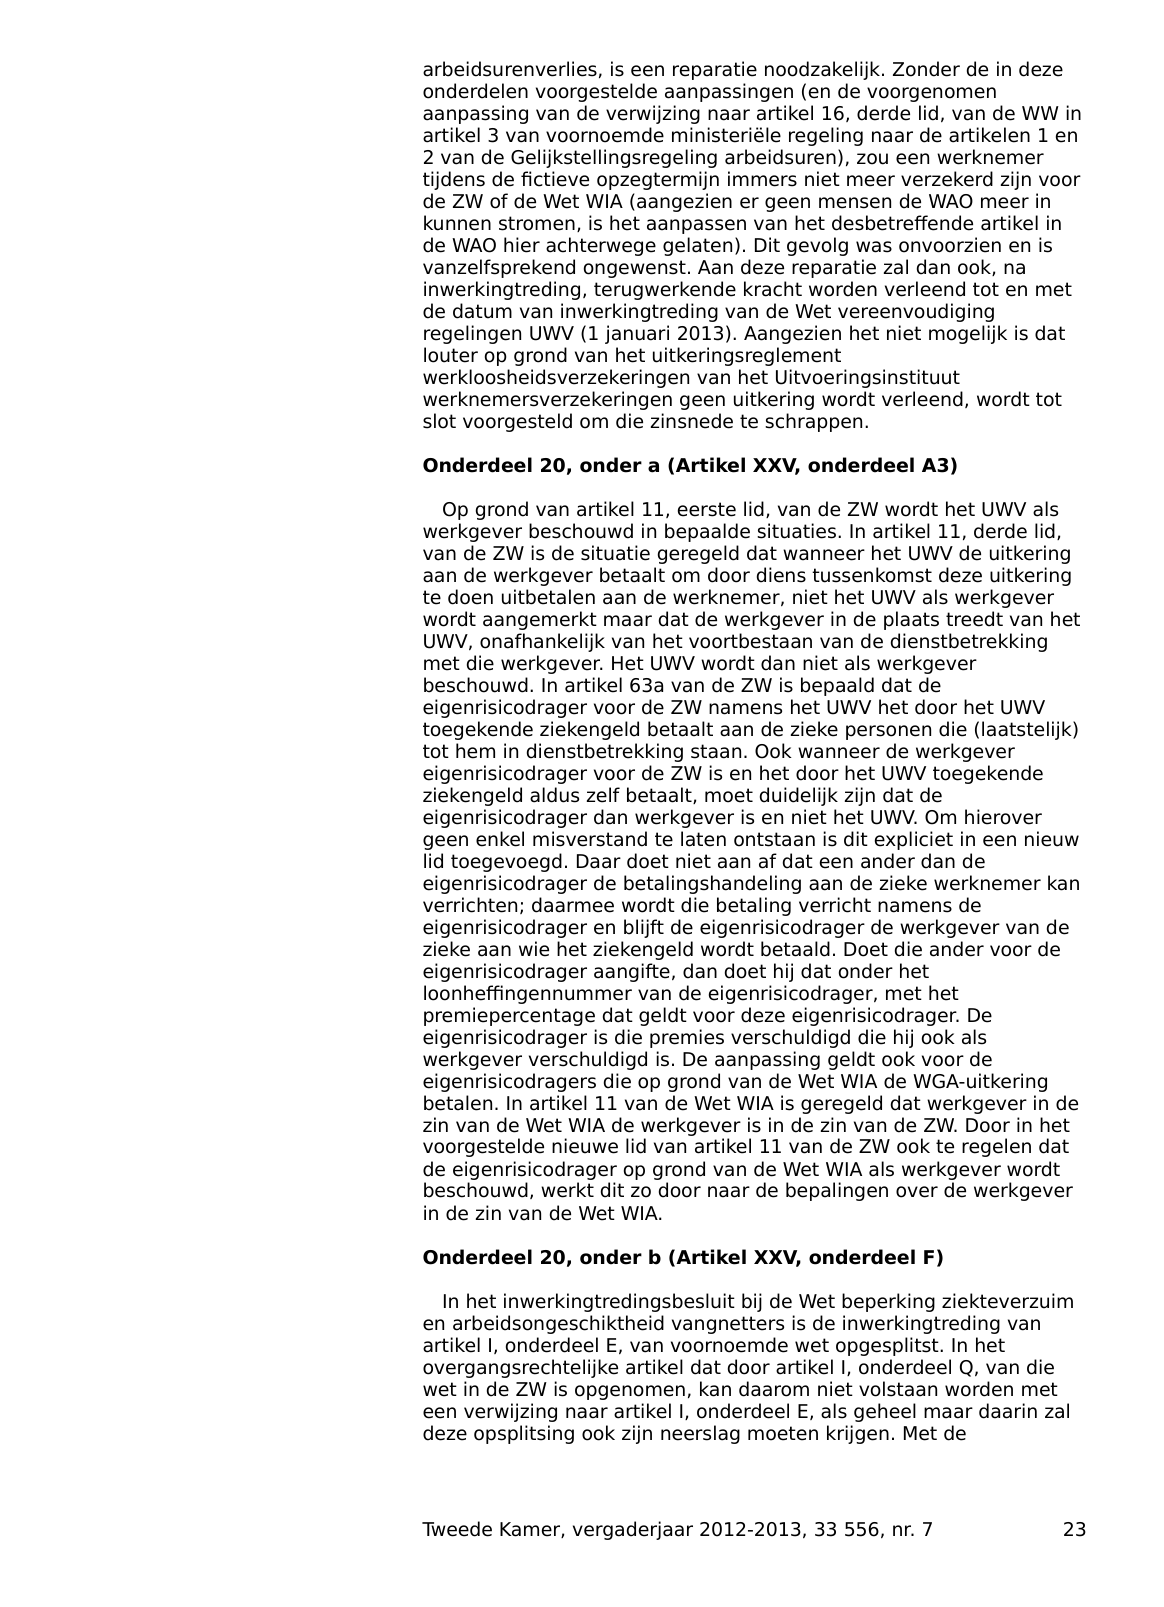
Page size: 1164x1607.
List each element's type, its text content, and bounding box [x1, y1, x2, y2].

text arbeidsurenverlies, is een reparatie noodzakelijk. Zonder de in deze onderdelen voorgestelde aanpassingen (en de voorgenomen aanpassing van de verwijzing naar artikel 16, derde lid, van de WW in artikel 3 van voornoemde ministeriële regeling naar de artikelen 1 en 2 van de Gelijkstellingsregeling arbeidsuren), zou een werknemer tijdens de fictieve opzegtermijn immers niet meer verzekerd zijn voor de ZW of de Wet WIA (aangezien er geen mensen de WAO meer in kunnen stromen, is het aanpassen van het desbetreffende artikel in de WAO hier achterwege gelaten). Dit gevolg was onvoorzien en is vanzelfsprekend ongewenst. Aan deze reparatie zal dan ook, na inwerkingtreding, terugwerkende kracht worden verleend tot en met de datum van inwerkingtreding van de Wet vereenvoudiging regelingen UWV (1 januari 2013). Aangezien het niet mogelijk is dat louter op grond van het uitkeringsreglement werkloosheidsverzekeringen van het Uitvoeringsinstituut werknemersverzekeringen geen uitkering wordt verleend, wordt tot slot voorgesteld om die zinsnede te schrappen. [422, 59, 1087, 433]
subtitle Onderdeel 20, onder b (Artikel XXV, onderdeel F) [422, 1247, 1087, 1268]
subtitle Onderdeel 20, onder a (Artikel XXV, onderdeel A3) [422, 455, 1087, 477]
text In het inwerkingtredingsbesluit bij de Wet beperking ziekteverzuim en arbeidsongeschiktheid vangnetters is de inwerkingtreding van artikel I, onderdeel E, van voornoemde wet opgesplitst. In het overgangsrechtelijke artikel dat door artikel I, onderdeel Q, van die wet in de ZW is opgenomen, kan daarom niet volstaan worden met een verwijzing naar artikel I, onderdeel E, als geheel maar daarin zal deze opsplitsing ook zijn neerslag moeten krijgen. Met de [422, 1291, 1087, 1444]
text Op grond van artikel 11, eerste lid, van de ZW wordt het UWV als werkgever beschouwd in bepaalde situaties. In artikel 11, derde lid, van de ZW is de situatie geregeld dat wanneer het UWV de uitkering aan de werkgever betaalt om door diens tussenkomst deze uitkering te doen uitbetalen aan de werknemer, niet het UWV als werkgever wordt aangemerkt maar dat de werkgever in de plaats treedt van het UWV, onafhankelijk van het voortbestaan van de dienstbetrekking met die werkgever. Het UWV wordt dan niet als werkgever beschouwd. In artikel 63a van de ZW is bepaald dat de eigenrisicodrager voor de ZW namens het UWV het door het UWV toegekende ziekengeld betaalt aan de zieke personen die (laatstelijk) tot hem in dienstbetrekking staan. Ook wanneer de werkgever eigenrisicodrager voor de ZW is en het door het UWV toegekende ziekengeld aldus zelf betaalt, moet duidelijk zijn dat de eigenrisicodrager dan werkgever is en niet het UWV. Om hierover geen enkel misverstand te laten ontstaan is dit expliciet in een nieuw lid toegevoegd. Daar doet niet aan af dat een ander dan de eigenrisicodrager de betalingshandeling aan de zieke werknemer kan verrichten; daarmee wordt die betaling verricht namens de eigenrisicodrager en blijft de eigenrisicodrager de werkgever van de zieke aan wie het ziekengeld wordt betaald. Doet die ander voor de eigenrisicodrager aangifte, dan doet hij dat onder het loonheffingennummer van de eigenrisicodrager, met het premiepercentage dat geldt voor deze eigenrisicodrager. De eigenrisicodrager is die premies verschuldigd die hij ook als werkgever verschuldigd is. De aanpassing geldt ook voor de eigenrisicodragers die op grond van de Wet WIA de WGA-uitkering betalen. In artikel 11 van de Wet WIA is geregeld dat werkgever in de zin van de Wet WIA de werkgever is in de zin van de ZW. Door in het voorgestelde nieuwe lid van artikel 11 van de ZW ook te regelen dat de eigenrisicodrager op grond van de Wet WIA als werkgever wordt beschouwd, werkt dit zo door naar de bepalingen over de werkgever in de zin van de Wet WIA. [422, 499, 1087, 1224]
